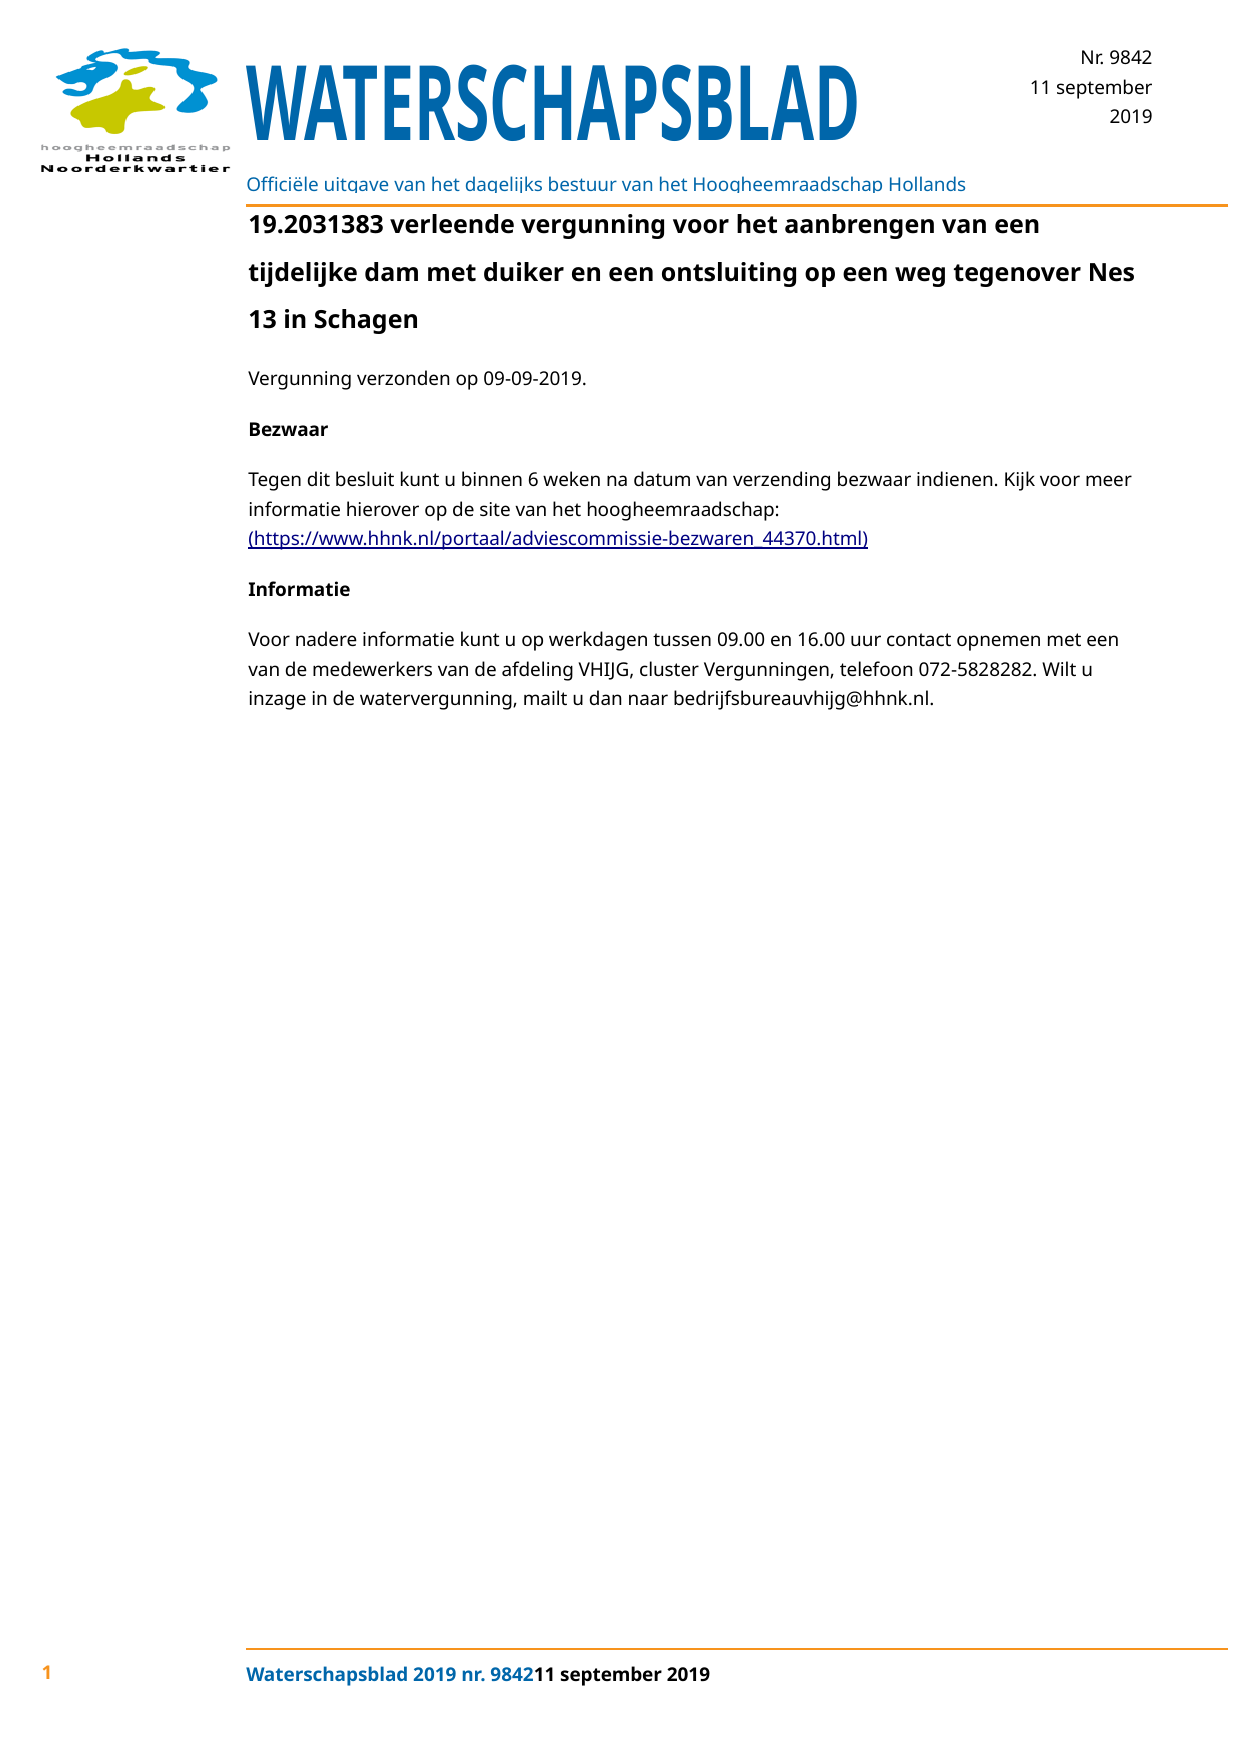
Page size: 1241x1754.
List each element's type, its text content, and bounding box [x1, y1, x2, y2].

text Vergunning verzonden op 09-09-2019. [248, 366, 1152, 391]
text Voor nadere informatie kunt u op werkdagen tussen 09.00 en 16.00 uur contact opnemen met een van de medewerkers van de afdeling VHIJG, cluster Vergunningen, telefoon 072-5828282. Wilt u inzage in de watervergunning, mailt u dan naar bedrijfsbureauvhijg@hhnk.nl. [248, 626, 1152, 711]
picture [41, 47, 231, 172]
text Bezwaar [248, 416, 1152, 442]
text 19.2031383 verleende vergunning voor het aanbrengen van een tijdelijke dam met duiker en een ontsluiting op een weg tegenover Nes 13 in Schagen [248, 207, 1152, 336]
text Tegen dit besluit kunt u binnen 6 weken na datum van verzending bezwaar indienen. Kijk voor meer informatie hierover op de site van het hoogheemraadschap: (https://www.hhnk.nl/portaal/adviescommissie-bezwaren_44370.html) [248, 466, 1152, 551]
text Informatie [248, 576, 1152, 602]
